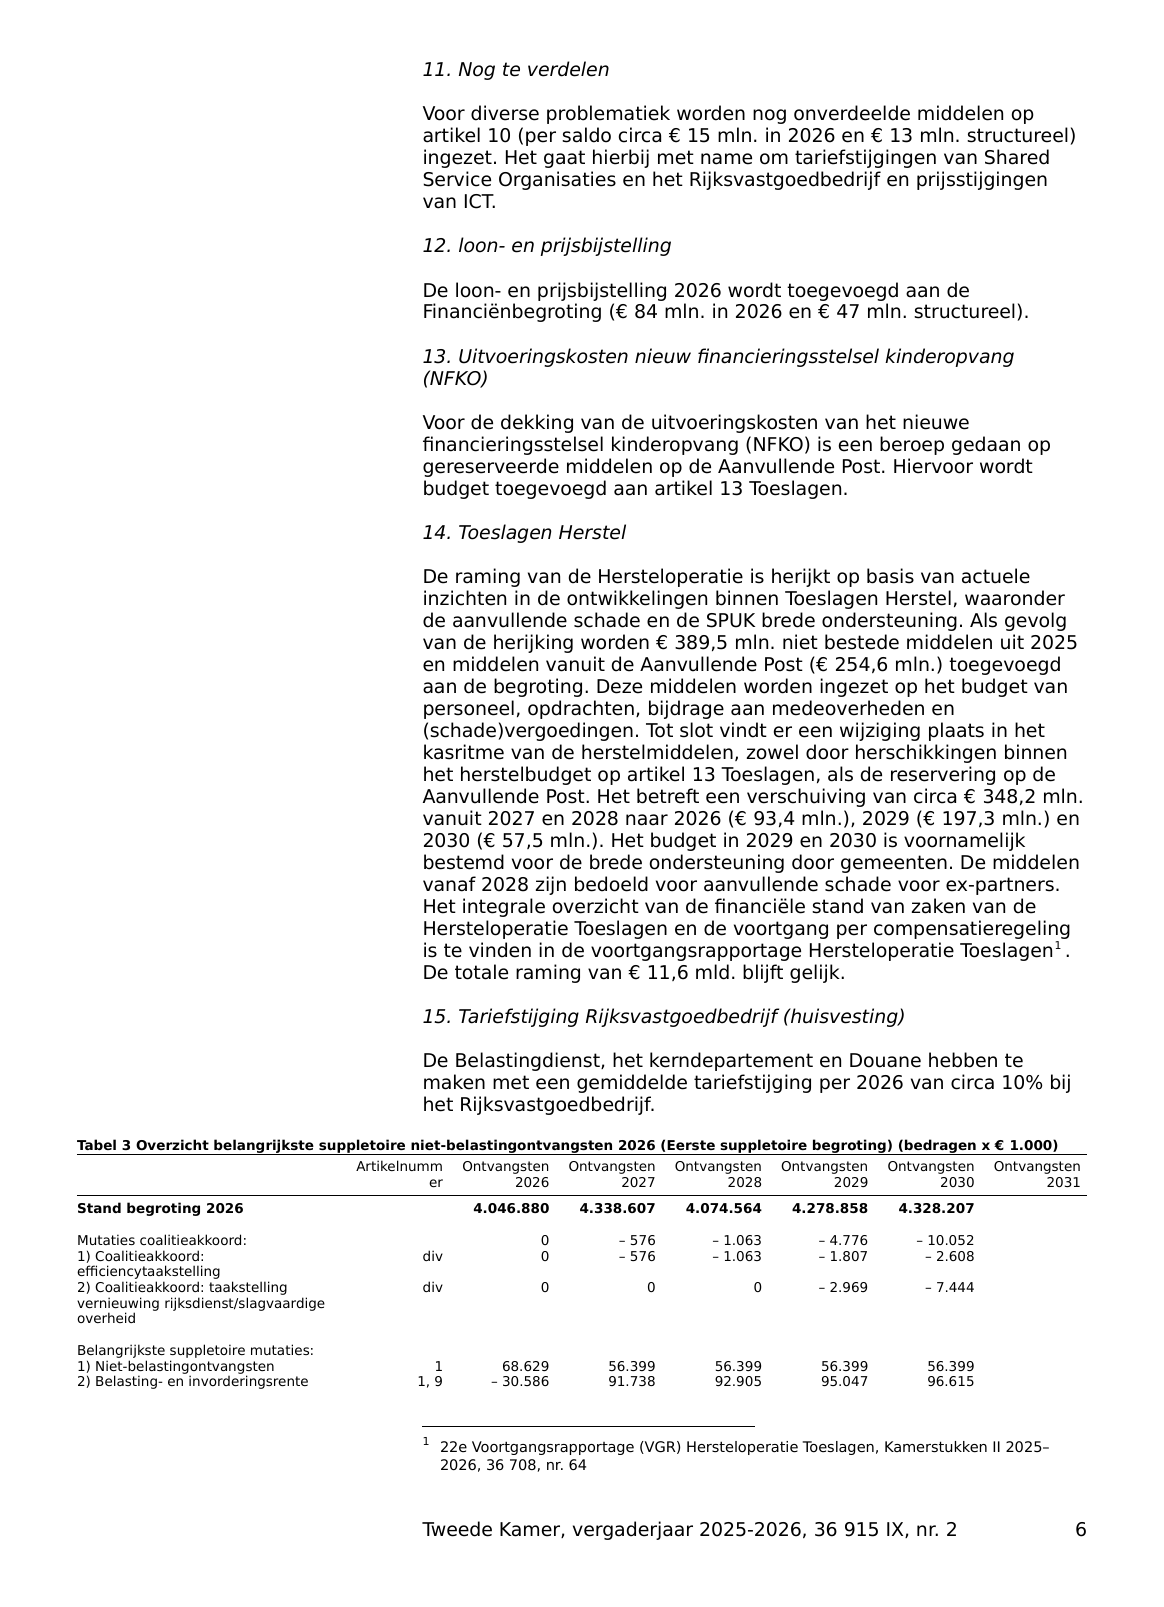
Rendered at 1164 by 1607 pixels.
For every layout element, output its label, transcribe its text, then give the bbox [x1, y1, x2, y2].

table_cell 4.338.607 [555, 1196, 661, 1217]
table_cell 2) Coalitieakkoord: taakstelling vernieuwing rijksdienst/slagvaardige overheid [77, 1280, 342, 1327]
table_cell Stand begroting 2026 [77, 1196, 342, 1217]
table_cell [77, 1155, 342, 1195]
table_cell – 1.063 [661, 1233, 768, 1248]
table_cell 1) Coalitieakkoord: efficiencytaakstelling [77, 1248, 342, 1280]
table_cell [874, 1343, 980, 1358]
table_cell [343, 1233, 449, 1248]
table_cell 0 [449, 1233, 555, 1248]
table_cell [980, 1248, 1087, 1280]
table_cell – 2.608 [874, 1248, 980, 1280]
text De loon- en prijsbijstelling 2026 wordt toegevoegd aan de Financiënbegroting (€ 84 mln. in 2026 en € 47 mln. structureel). [422, 279, 1087, 323]
table_cell [980, 1359, 1087, 1374]
table_cell [980, 1233, 1087, 1248]
table_cell 2) Belasting- en invorderingsrente [77, 1374, 342, 1390]
table_cell 95.047 [768, 1374, 874, 1390]
table_cell [343, 1217, 449, 1233]
table_cell – 576 [555, 1248, 661, 1280]
table_cell [980, 1343, 1087, 1358]
table_cell [980, 1196, 1087, 1217]
table_cell [980, 1280, 1087, 1327]
table_cell 0 [449, 1280, 555, 1327]
table_cell [980, 1217, 1087, 1233]
table_cell [768, 1343, 874, 1358]
table_cell [449, 1217, 555, 1233]
table_cell Ontvangsten 2027 [555, 1155, 661, 1195]
table_cell 0 [661, 1280, 768, 1327]
text De Belastingdienst, het kerndepartement en Douane hebben te maken met een gemiddelde tariefstijging per 2026 van circa 10% bij het Rijksvastgoedbedrijf. [422, 1050, 1087, 1116]
table_cell 56.399 [874, 1359, 980, 1374]
text 22e Voortgangsrapportage (VGR) Hersteloperatie Toeslagen, Kamerstukken II 2025–2026, 36 708, nr. 64 [422, 1435, 1087, 1474]
subtitle 11. Nog te verdelen [422, 59, 1087, 81]
table_cell Mutaties coalitieakkoord: [77, 1233, 342, 1248]
text De raming van de Hersteloperatie is herijkt op basis van actuele inzichten in de ontwikkelingen binnen Toeslagen Herstel, waaronder de aanvullende schade en de SPUK brede ondersteuning. Als gevolg van de herijking worden € 389,5 mln. niet bestede middelen uit 2025 en middelen vanuit de Aanvullende Post (€ 254,6 mln.) toegevoegd aan de begroting. Deze middelen worden ingezet op het budget van personeel, opdrachten, bijdrage aan medeoverheden en (schade)vergoedingen. Tot slot vindt er een wijziging plaats in het kasritme van de herstelmiddelen, zowel door herschikkingen binnen het herstelbudget op artikel 13 Toeslagen, als de reservering op de Aanvullende Post. Het betreft een verschuiving van circa € 348,2 mln. vanuit 2027 en 2028 naar 2026 (€ 93,4 mln.), 2029 (€ 197,3 mln.) en 2030 (€ 57,5 mln.). Het budget in 2029 en 2030 is voornamelijk bestemd voor de brede ondersteuning door gemeenten. De middelen vanaf 2028 zijn bedoeld voor aanvullende schade voor ex-partners. Het integrale overzicht van de financiële stand van zaken van de Hersteloperatie Toeslagen en de voortgang per compensatieregeling is te vinden in de voortgangsrapportage Hersteloperatie Toeslagen. De totale raming van € 11,6 mld. blijft gelijk. [422, 566, 1087, 984]
table_header Tabel 3 Overzicht belangrijkste suppletoire niet-belastingontvangsten 2026 (Eerste suppletoire begroting) (bedragen x € 1.000) [77, 1138, 1087, 1153]
table_cell [555, 1217, 661, 1233]
table_cell 92.905 [661, 1374, 768, 1390]
table_cell [874, 1217, 980, 1233]
table_cell 4.074.564 [661, 1196, 768, 1217]
table_cell 4.278.858 [768, 1196, 874, 1217]
table_cell Ontvangsten 2028 [661, 1155, 768, 1195]
table_cell [77, 1327, 342, 1343]
table_cell [661, 1217, 768, 1233]
table_cell – 576 [555, 1233, 661, 1248]
table_cell Artikelnummer [343, 1155, 449, 1195]
table_cell [874, 1327, 980, 1343]
table_cell 91.738 [555, 1374, 661, 1390]
table_cell 0 [449, 1248, 555, 1280]
table_cell 68.629 [449, 1359, 555, 1374]
table_cell [768, 1217, 874, 1233]
table_cell [980, 1327, 1087, 1343]
table_cell – 4.776 [768, 1233, 874, 1248]
table_cell [77, 1217, 342, 1233]
table_cell [661, 1343, 768, 1358]
table_cell 4.046.880 [449, 1196, 555, 1217]
table_cell div [343, 1248, 449, 1280]
table_cell 4.328.207 [874, 1196, 980, 1217]
table_cell [555, 1327, 661, 1343]
table_cell 1, 9 [343, 1374, 449, 1390]
table_cell [449, 1327, 555, 1343]
table_cell div [343, 1280, 449, 1327]
table_cell Ontvangsten 2029 [768, 1155, 874, 1195]
table_cell 0 [555, 1280, 661, 1327]
table_cell 96.615 [874, 1374, 980, 1390]
table_cell 1) Niet-belastingontvangsten [77, 1359, 342, 1374]
text Voor diverse problematiek worden nog onverdeelde middelen op artikel 10 (per saldo circa € 15 mln. in 2026 en € 13 mln. structureel) ingezet. Het gaat hierbij met name om tariefstijgingen van Shared Service Organisaties en het Rijksvastgoedbedrijf en prijsstijgingen van ICT. [422, 103, 1087, 213]
table_cell [343, 1343, 449, 1358]
table_cell [555, 1343, 661, 1358]
subtitle 13. Uitvoeringskosten nieuw financieringsstelsel kinderopvang (NFKO) [422, 346, 1087, 389]
subtitle 12. loon- en prijsbijstelling [422, 235, 1087, 257]
subtitle 15. Tariefstijging Rijksvastgoedbedrijf (huisvesting) [422, 1006, 1087, 1028]
table_cell Ontvangsten 2026 [449, 1155, 555, 1195]
table_cell 56.399 [661, 1359, 768, 1374]
table_cell [343, 1196, 449, 1217]
table_cell [768, 1327, 874, 1343]
table_cell – 2.969 [768, 1280, 874, 1327]
table_cell 56.399 [768, 1359, 874, 1374]
subtitle 14. Toeslagen Herstel [422, 522, 1087, 544]
table_cell – 1.063 [661, 1248, 768, 1280]
table_cell [343, 1327, 449, 1343]
table_cell 56.399 [555, 1359, 661, 1374]
table_cell Belangrijkste suppletoire mutaties: [77, 1343, 342, 1358]
table_cell – 10.052 [874, 1233, 980, 1248]
table_cell [980, 1374, 1087, 1390]
table_cell – 7.444 [874, 1280, 980, 1327]
table_cell 1 [343, 1359, 449, 1374]
table_cell Ontvangsten 2031 [980, 1155, 1087, 1195]
table_cell – 1.807 [768, 1248, 874, 1280]
table_cell – 30.586 [449, 1374, 555, 1390]
text Voor de dekking van de uitvoeringskosten van het nieuwe financieringsstelsel kinderopvang (NFKO) is een beroep gedaan op gereserveerde middelen op de Aanvullende Post. Hiervoor wordt budget toegevoegd aan artikel 13 Toeslagen. [422, 412, 1087, 500]
table_cell Ontvangsten 2030 [874, 1155, 980, 1195]
table_cell [449, 1343, 555, 1358]
table_cell [661, 1327, 768, 1343]
